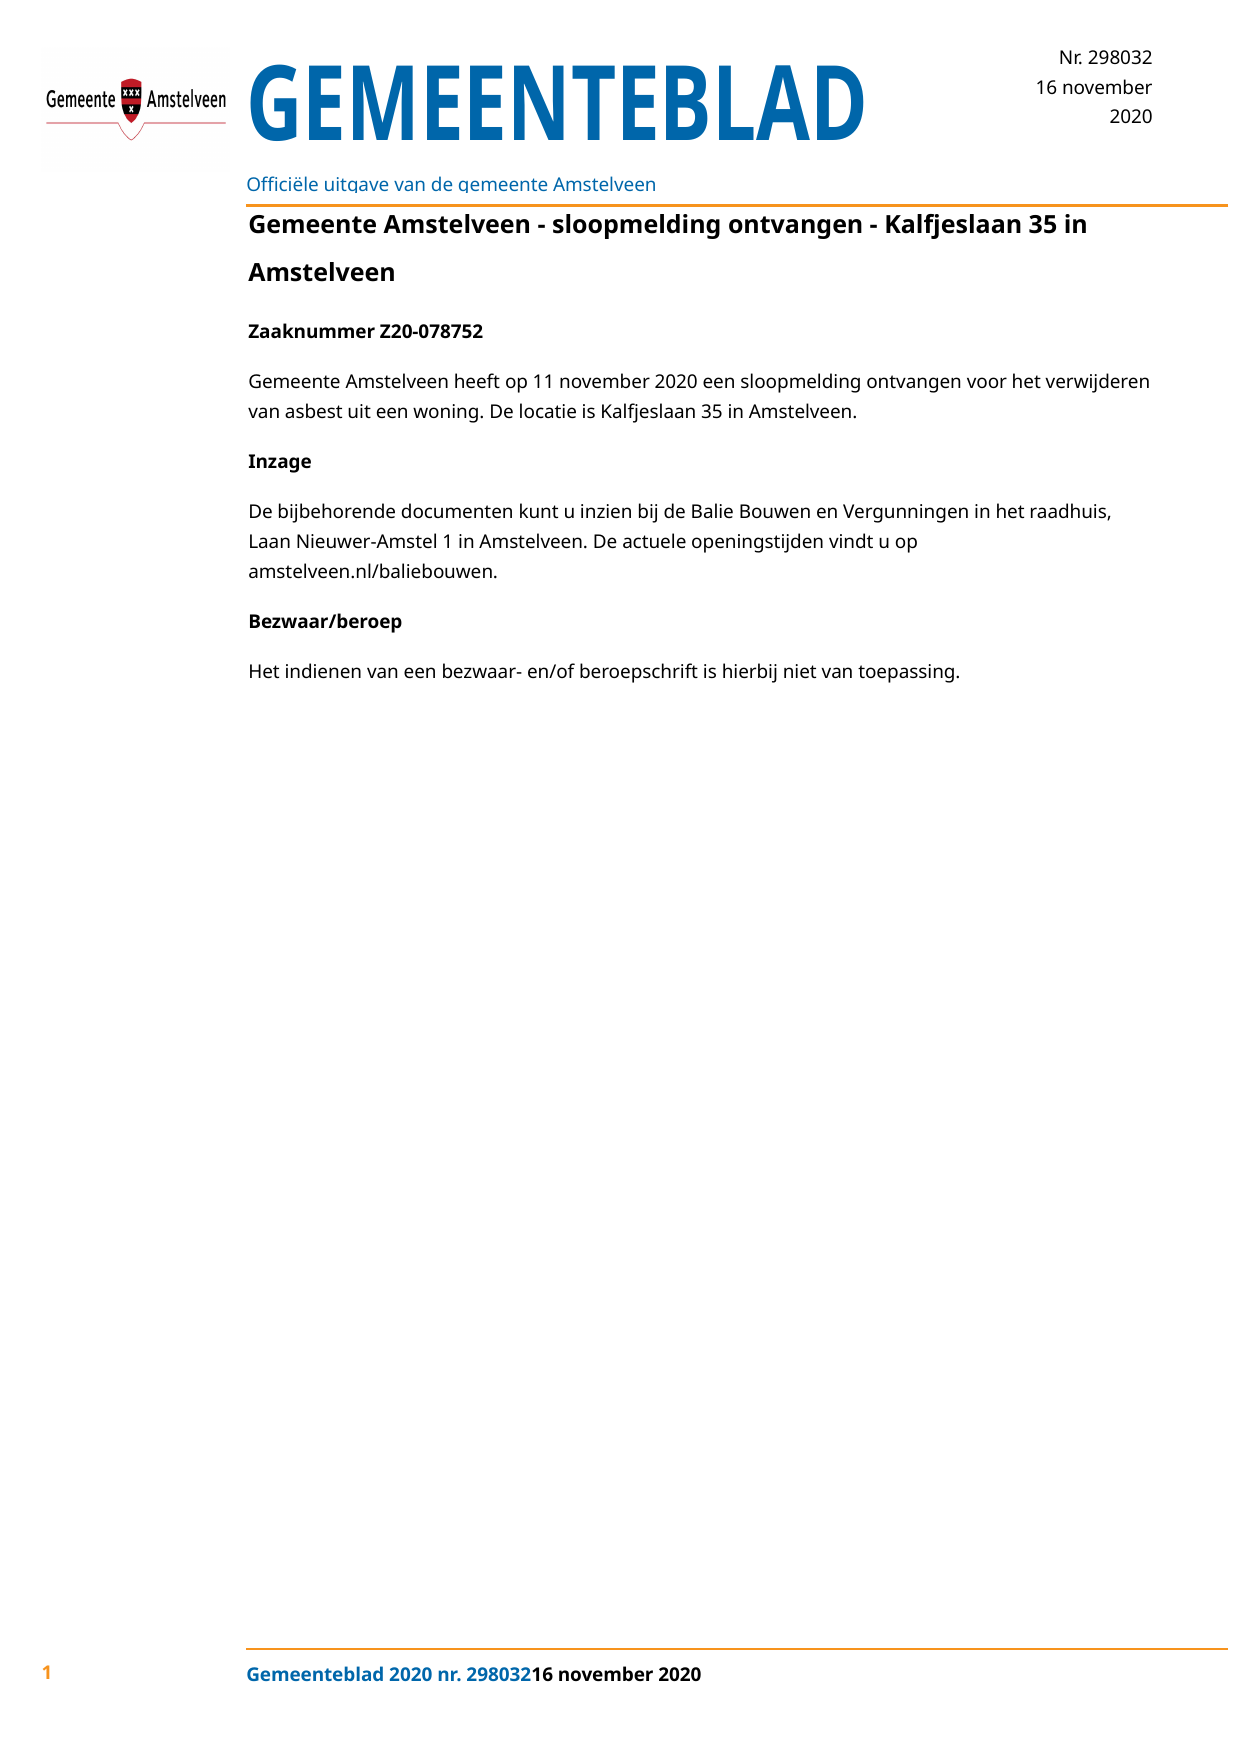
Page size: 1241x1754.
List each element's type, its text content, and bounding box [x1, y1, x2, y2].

picture [41, 47, 231, 172]
text Inzage [248, 448, 1152, 474]
text Zaaknummer Z20-078752 [248, 318, 1152, 344]
text Gemeente Amstelveen heeft op 11 november 2020 een sloopmelding ontvangen voor het verwijderen van asbest uit een woning. De locatie is Kalfjeslaan 35 in Amstelveen. [248, 368, 1152, 424]
text Het indienen van een bezwaar- en/of beroepschrift is hierbij niet van toepassing. [248, 659, 1152, 684]
text Bezwaar/beroep [248, 608, 1152, 634]
text Gemeente Amstelveen - sloopmelding ontvangen - Kalfjeslaan 35 in Amstelveen [248, 207, 1152, 288]
text De bijbehorende documenten kunt u inzien bij de Balie Bouwen en Vergunningen in het raadhuis, Laan Nieuwer-Amstel 1 in Amstelveen. De actuele openingstijden vindt u op amstelveen.nl/baliebouwen. [248, 499, 1152, 584]
